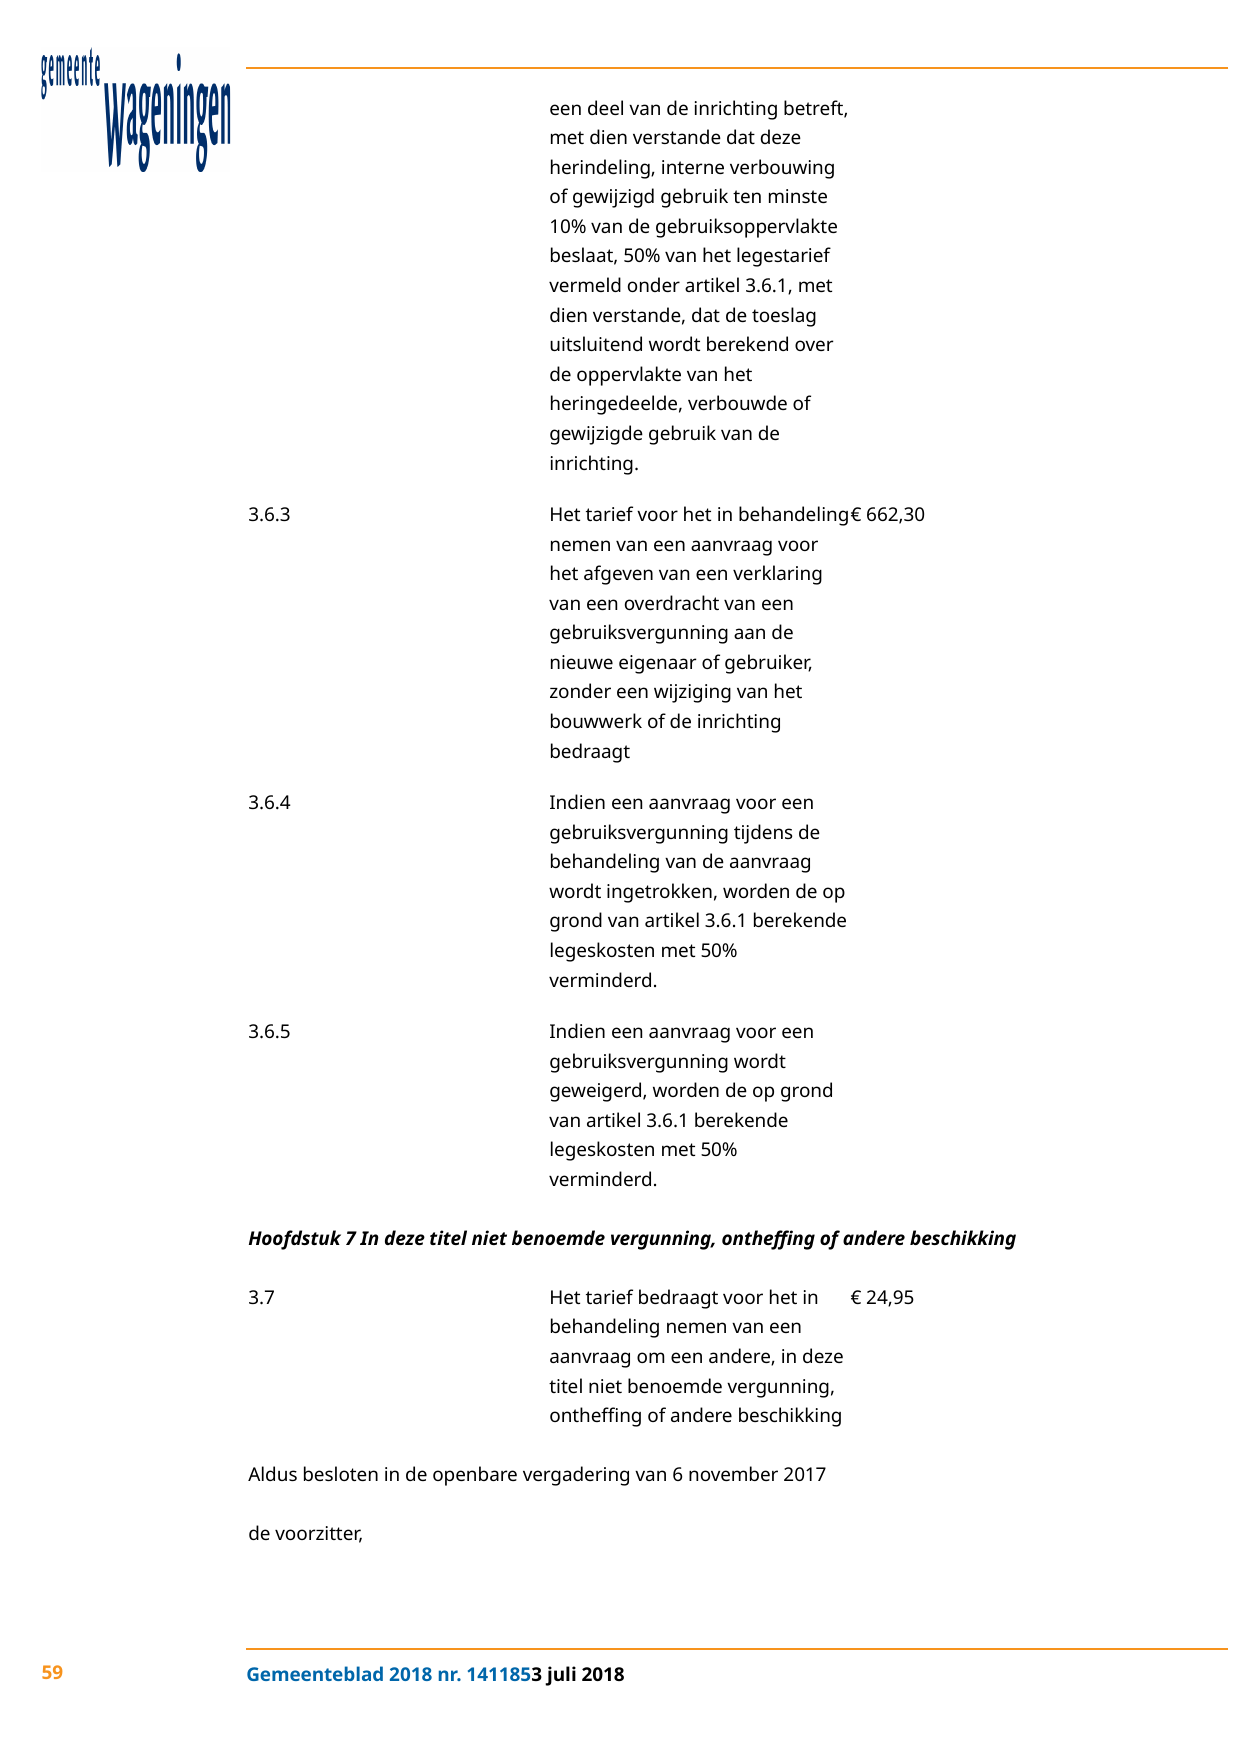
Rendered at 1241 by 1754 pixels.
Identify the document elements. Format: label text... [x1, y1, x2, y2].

table_cell [248, 476, 549, 501]
table_cell Indien een aanvraag voor een gebruiksvergunning wordt geweigerd, worden de op grond van artikel 3.6.1 berekende legeskosten met 50% verminderd. [549, 1018, 850, 1192]
text de voorzitter, [248, 1520, 1152, 1546]
table_cell een deel van de inrichting betreft, met dien verstande dat deze herindeling, interne verbouwing of gewijzigd gebruik ten minste 10% van de gebruiksoppervlakte beslaat, 50% van het legestarief vermeld onder artikel 3.6.1, met dien verstande, dat de toeslag uitsluitend wordt berekend over de oppervlakte van het heringedeelde, verbouwde of gewijzigde gebruik van de inrichting. [549, 95, 850, 476]
text Aldus besloten in de openbare vergadering van 6 november 2017 [248, 1461, 1152, 1487]
table_cell [248, 95, 549, 476]
table_cell [248, 764, 549, 789]
table_header 3.7 [248, 1284, 549, 1428]
table_cell [549, 764, 850, 789]
table_cell 3.6.5 [248, 1018, 549, 1192]
table_cell [549, 993, 850, 1018]
table_header Het tarief bedraagt voor het in behandeling nemen van een aanvraag om een andere, in deze titel niet benoemde vergunning, ontheffing of andere beschikking [549, 1284, 850, 1428]
table_cell [248, 993, 549, 1018]
table_cell Indien een aanvraag voor een gebruiksvergunning tijdens de behandeling van de aanvraag wordt ingetrokken, worden de op grond van artikel 3.6.1 berekende legeskosten met 50% verminderd. [549, 789, 850, 993]
table_cell 3.6.4 [248, 789, 549, 993]
picture [41, 47, 231, 172]
table_header € 24,95 [850, 1284, 1152, 1428]
table_cell [850, 476, 1152, 501]
text Hoofdstuk 7 In deze titel niet benoemde vergunning, ontheffing of andere beschikking [248, 1225, 1152, 1251]
table_cell [850, 764, 1152, 789]
table_cell [850, 789, 1152, 993]
table_cell [850, 95, 1152, 476]
table_cell € 662,30 [850, 501, 1152, 764]
table_cell [549, 476, 850, 501]
table_cell [850, 1018, 1152, 1192]
table_cell Het tarief voor het in behandeling nemen van een aanvraag voor het afgeven van een verklaring van een overdracht van een gebruiksvergunning aan de nieuwe eigenaar of gebruiker, zonder een wijziging van het bouwwerk of de inrichting bedraagt [549, 501, 850, 764]
table_cell 3.6.3 [248, 501, 549, 764]
table_cell [850, 993, 1152, 1018]
